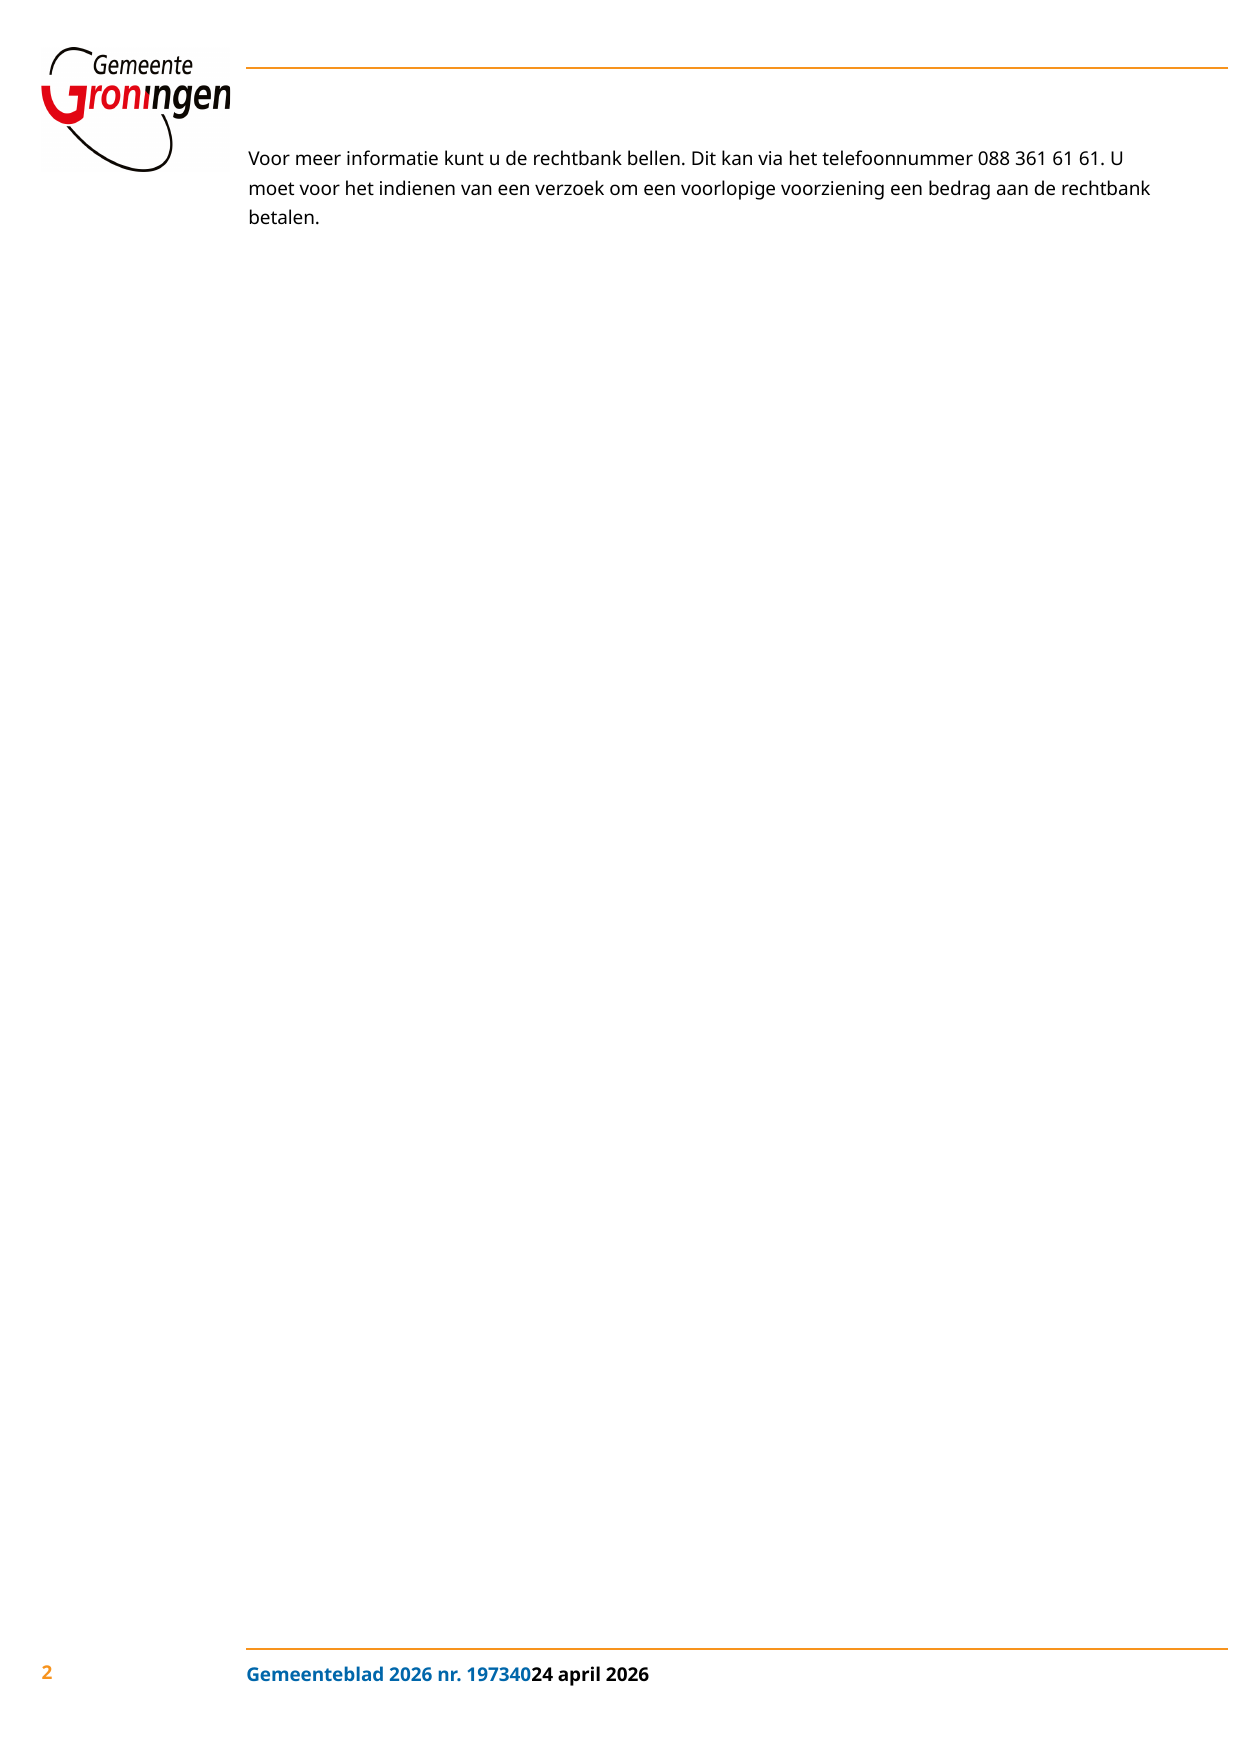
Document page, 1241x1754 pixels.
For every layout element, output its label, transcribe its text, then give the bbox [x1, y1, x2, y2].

text Voor meer informatie kunt u de rechtbank bellen. Dit kan via het telefoonnummer 088 361 61 61. U moet voor het indienen van een verzoek om een voorlopige voorziening een bedrag aan de rechtbank betalen. [248, 145, 1152, 230]
picture [41, 47, 231, 172]
